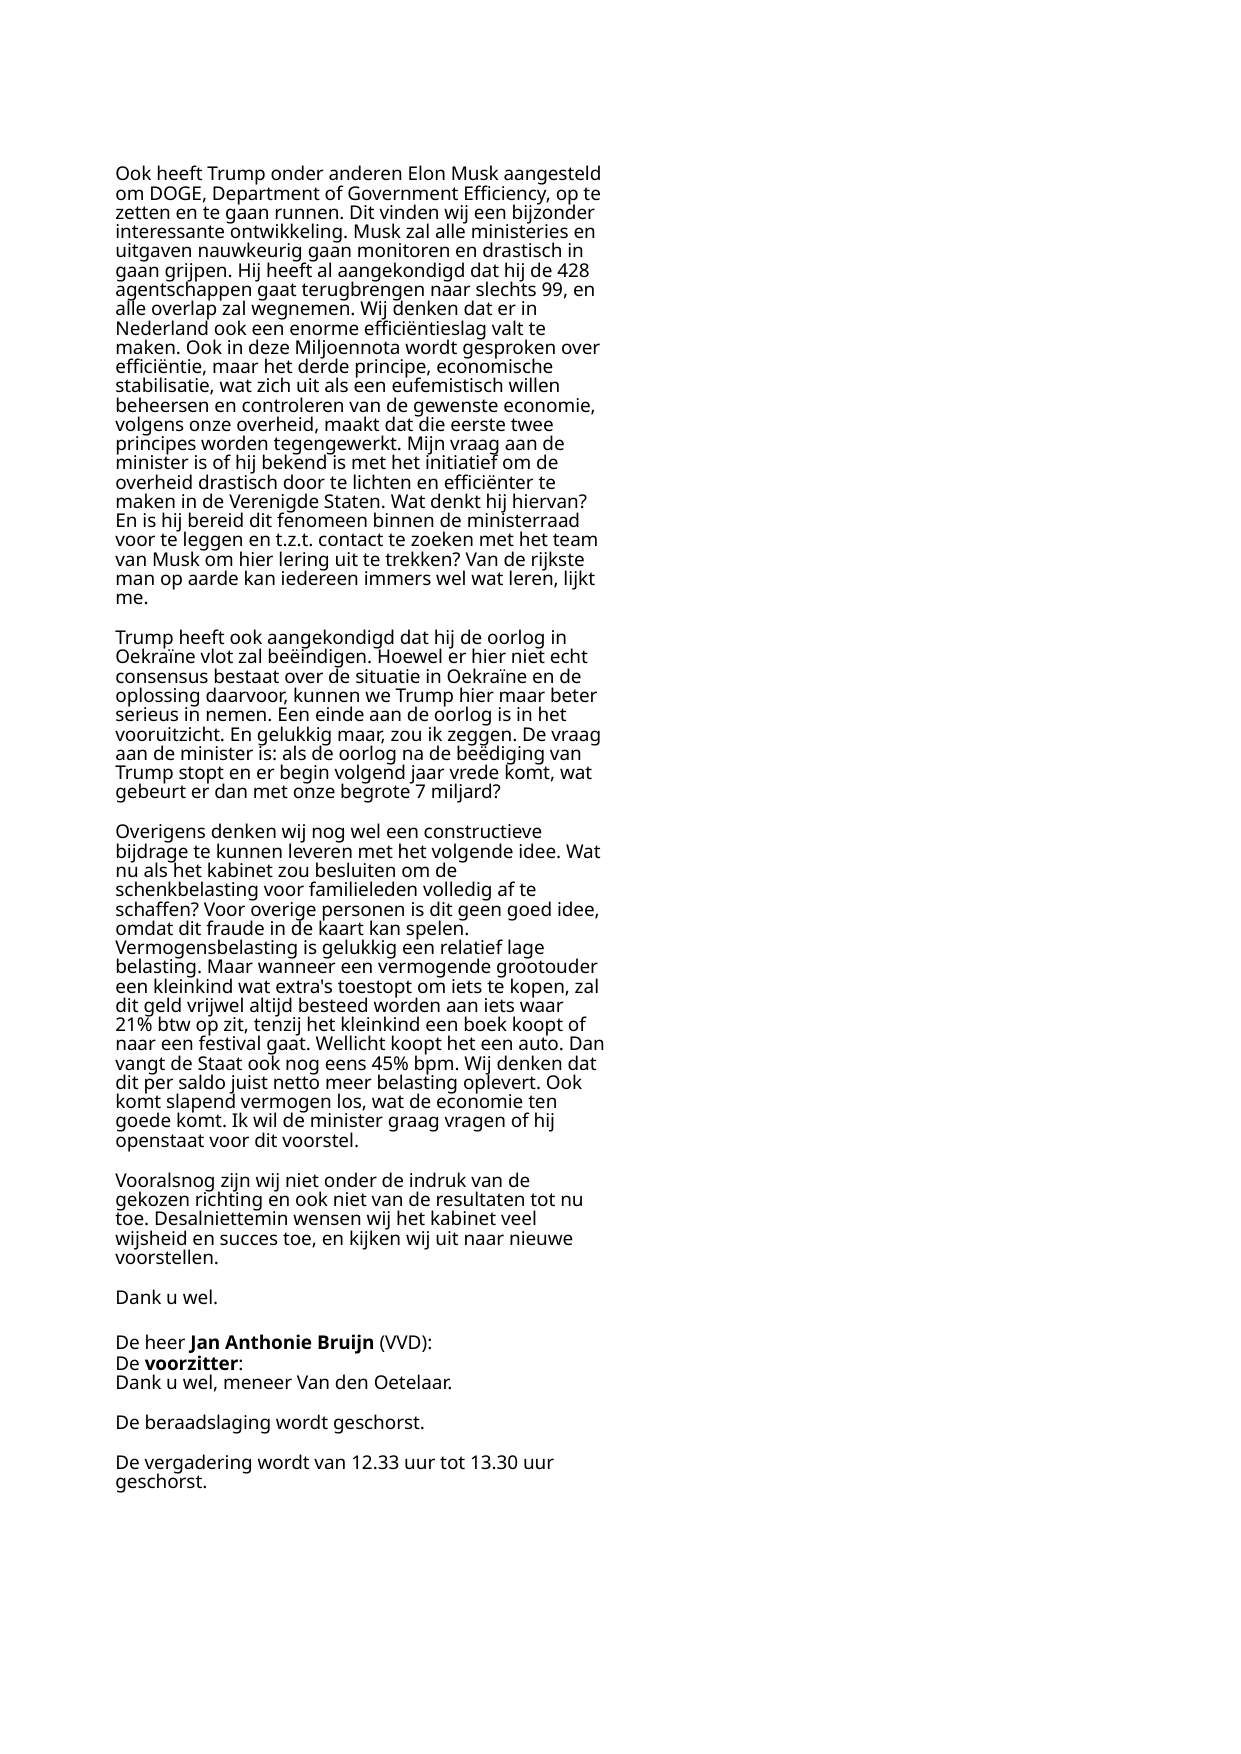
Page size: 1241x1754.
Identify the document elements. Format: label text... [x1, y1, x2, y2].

text De heer Jan Anthonie Bruijn (VVD): [115, 1329, 605, 1355]
text Trump heeft ook aangekondigd dat hij de oorlog in Oekraïne vlot zal beëindigen. Hoewel er hier niet echt consensus bestaat over de situatie in Oekraïne en de oplossing daarvoor, kunnen we Trump hier maar beter serieus in nemen. Een einde aan de oorlog is in het vooruitzicht. En gelukkig maar, zou ik zeggen. De vraag aan de minister is: als de oorlog na de beëdiging van Trump stopt en er begin volgend jaar vrede komt, wat gebeurt er dan met onze begrote 7 miljard? [115, 629, 605, 803]
text Overigens denken wij nog wel een constructieve bijdrage te kunnen leveren met het volgende idee. Wat nu als het kabinet zou besluiten om de schenkbelasting voor familieleden volledig af te schaffen? Voor overige personen is dit geen goed idee, omdat dit fraude in de kaart kan spelen. Vermogensbelasting is gelukkig een relatief lage belasting. Maar wanneer een vermogende grootouder een kleinkind wat extra's toestopt om iets te kopen, zal dit geld vrijwel altijd besteed worden aan iets waar 21% btw op zit, tenzij het kleinkind een boek koopt of naar een festival gaat. Wellicht koopt het een auto. Dan vangt de Staat ook nog eens 45% bpm. Wij denken dat dit per saldo juist netto meer belasting oplevert. Ook komt slapend vermogen los, wat de economie ten goede komt. Ik wil de minister graag vragen of hij openstaat voor dit voorstel. [115, 823, 605, 1151]
text De voorzitter: [115, 1355, 605, 1374]
text Vooralsnog zijn wij niet onder de indruk van de gekozen richting en ook niet van de resultaten tot nu toe. Desalniettemin wensen wij het kabinet veel wijsheid en succes toe, en kijken wij uit naar nieuwe voorstellen. [115, 1172, 605, 1268]
text De vergadering wordt van 12.33 uur tot 13.30 uur geschorst. [115, 1454, 605, 1493]
text Dank u wel. [115, 1289, 605, 1308]
text Ook heeft Trump onder anderen Elon Musk aangesteld om DOGE, Department of Government Efficiency, op te zetten en te gaan runnen. Dit vinden wij een bijzonder interessante ontwikkeling. Musk zal alle ministeries en uitgaven nauwkeurig gaan monitoren en drastisch in gaan grijpen. Hij heeft al aangekondigd dat hij de 428 agentschappen gaat terugbrengen naar slechts 99, en alle overlap zal wegnemen. Wij denken dat er in Nederland ook een enorme efficiëntieslag valt te maken. Ook in deze Miljoennota wordt gesproken over efficiëntie, maar het derde principe, economische stabilisatie, wat zich uit als een eufemistisch willen beheersen en controleren van de gewenste economie, volgens onze overheid, maakt dat die eerste twee principes worden tegengewerkt. Mijn vraag aan de minister is of hij bekend is met het initiatief om de overheid drastisch door te lichten en efficiënter te maken in de Verenigde Staten. Wat denkt hij hiervan? En is hij bereid dit fenomeen binnen de ministerraad voor te leggen en t.z.t. contact te zoeken met het team van Musk om hier lering uit te trekken? Van de rijkste man op aarde kan iedereen immers wel wat leren, lijkt me. [115, 165, 605, 608]
text De beraadslaging wordt geschorst. [115, 1414, 605, 1433]
text Dank u wel, meneer Van den Oetelaar. [115, 1374, 605, 1393]
